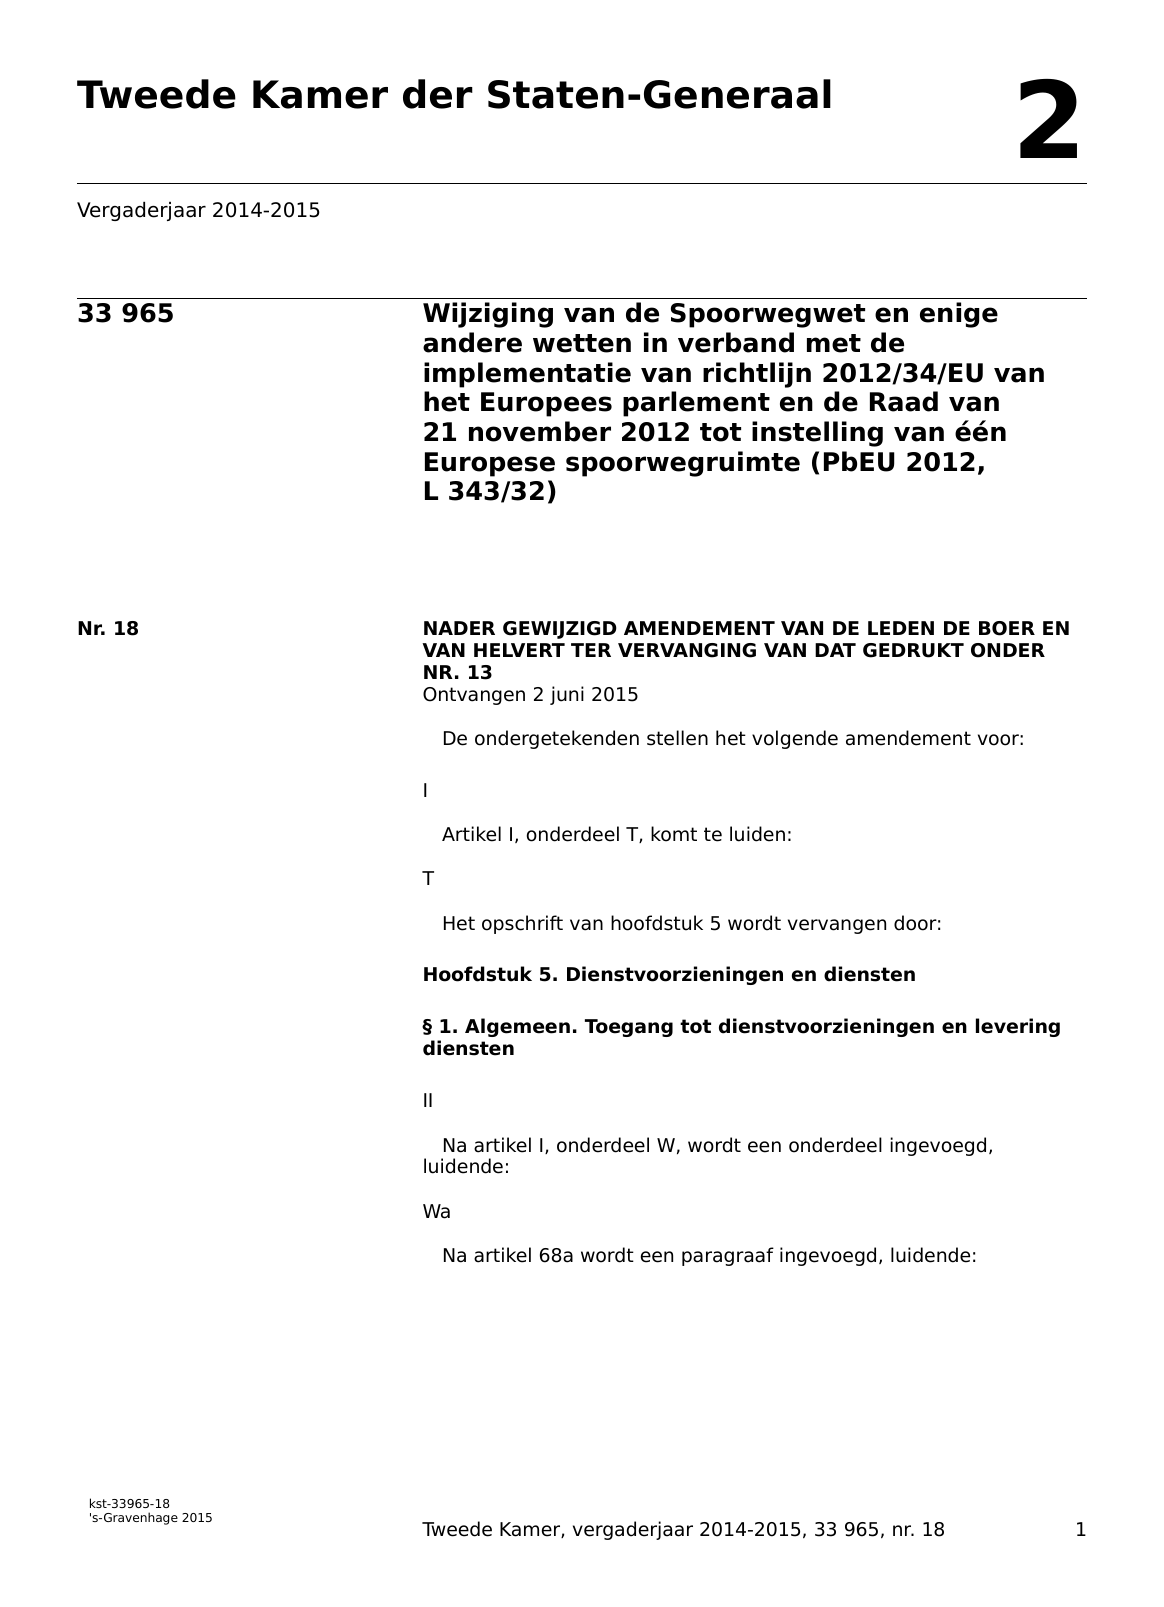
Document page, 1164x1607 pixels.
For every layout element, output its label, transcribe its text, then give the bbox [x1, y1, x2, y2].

text Het opschrift van hoofdstuk 5 wordt vervangen door: [422, 912, 1087, 934]
text Wa [422, 1201, 1087, 1223]
text Artikel I, onderdeel T, komt te luiden: [422, 824, 1087, 846]
table_cell Vergaderjaar 2014-2015 [77, 184, 1087, 298]
text Na artikel 68a wordt een paragraaf ingevoegd, luidende: [422, 1245, 1087, 1267]
text Na artikel I, onderdeel W, wordt een onderdeel ingevoegd, luidende: [422, 1134, 1087, 1178]
text kst-33965-18 [88, 1497, 323, 1511]
table_header Tweede Kamer der Staten-Generaal [77, 59, 886, 183]
subtitle Nr. 18 NADER GEWIJZIGD AMENDEMENT VAN DE LEDEN DE BOER EN VAN HELVERT TER VERVANGING VAN DAT GEDRUKT ONDER NR. 13 [77, 618, 1087, 684]
subtitle Hoofdstuk 5. Dienstvoorzieningen en diensten [422, 964, 1087, 986]
text Ontvangen 2 juni 2015 [422, 684, 1087, 706]
subtitle 33 965 Wijziging van de Spoorwegwet en enige andere wetten in verband met de implementatie van richtlijn 2012/34/EU van het Europees parlement en de Raad van 21 november 2012 tot instelling van één Europese spoorwegruimte (PbEU 2012, L 343/32) [77, 299, 1087, 507]
text 's-Gravenhage 2015 [88, 1511, 323, 1525]
subtitle § 1. Algemeen. Toegang tot dienstvoorzieningen en levering diensten [422, 1016, 1087, 1060]
text De ondergetekenden stellen het volgende amendement voor: [422, 728, 1087, 750]
subtitle I [422, 780, 1087, 802]
text T [422, 868, 1087, 890]
subtitle II [422, 1090, 1087, 1112]
table_header 2 [886, 59, 1087, 183]
